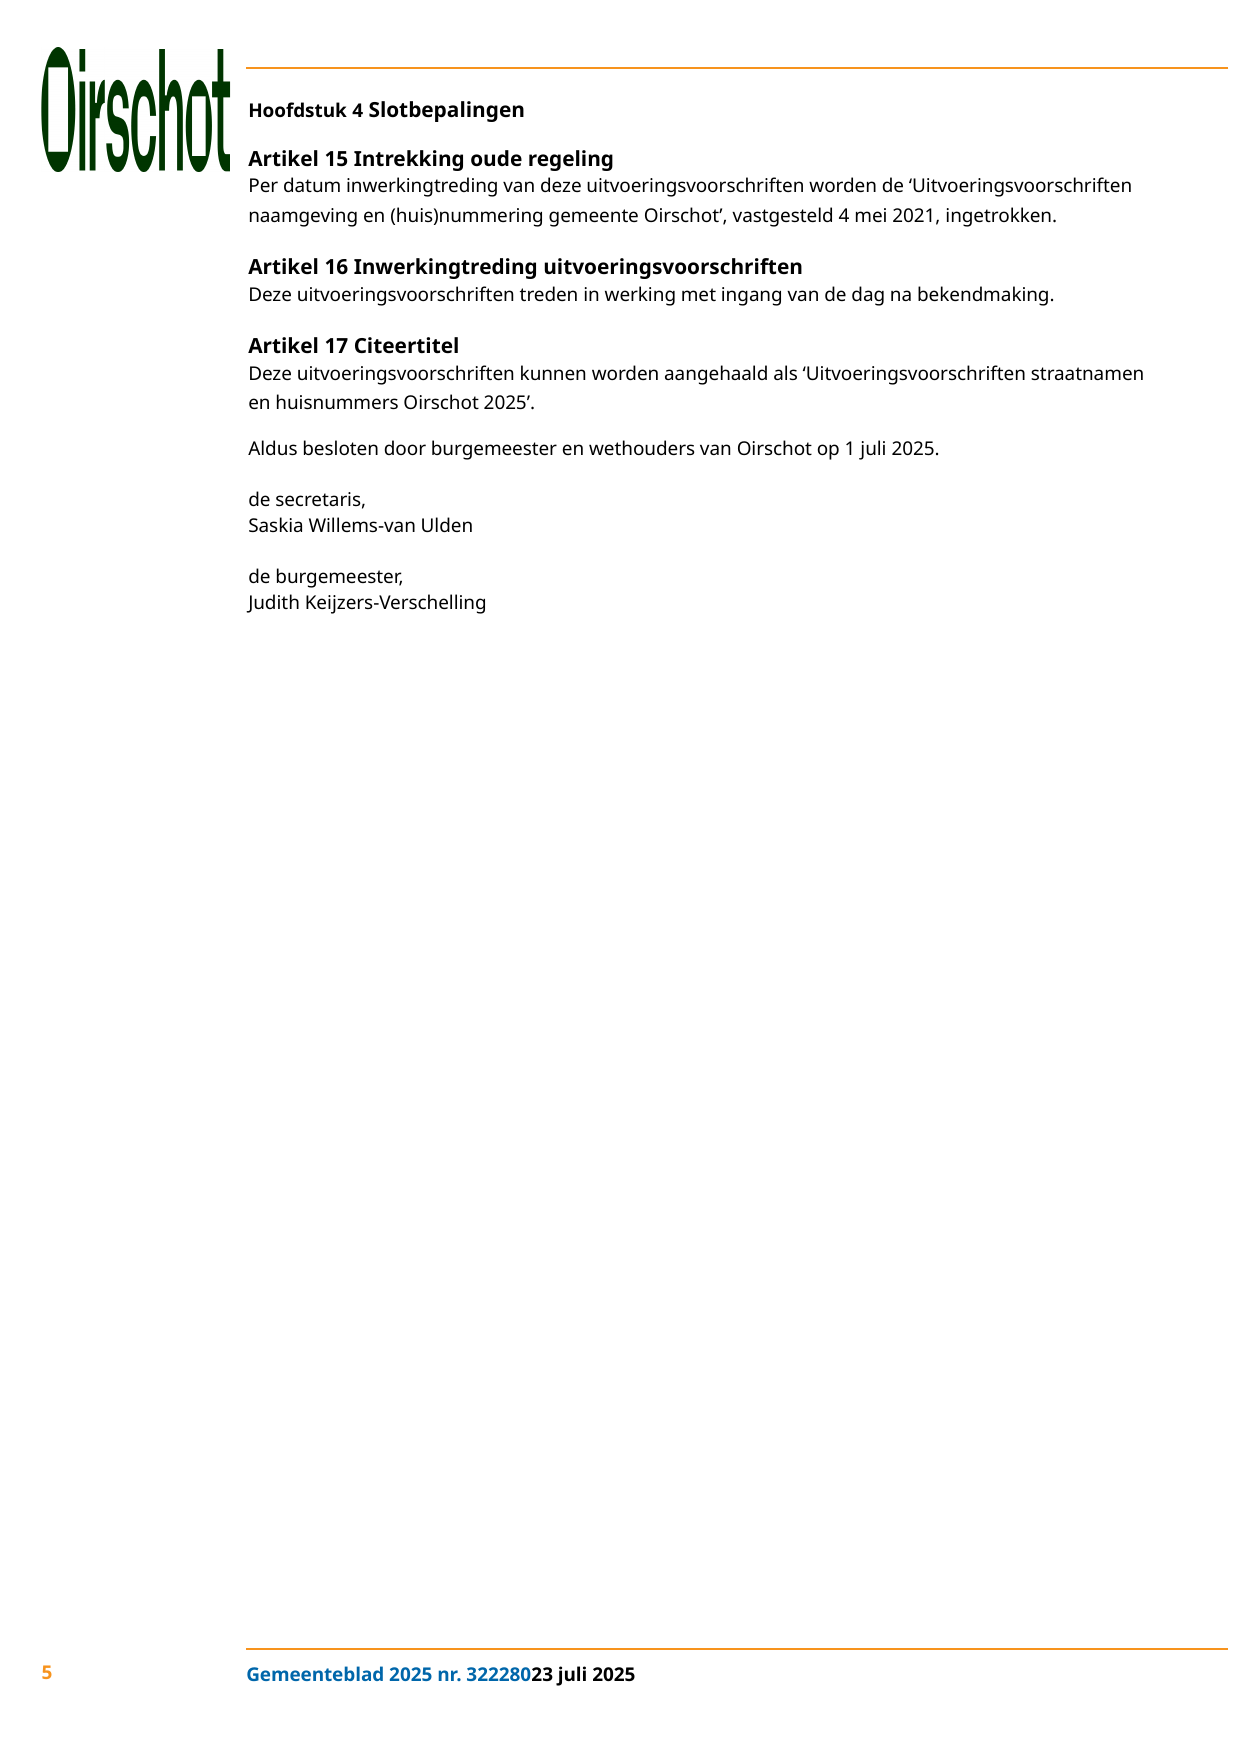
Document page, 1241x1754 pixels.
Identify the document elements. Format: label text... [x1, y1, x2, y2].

text Hoofdstuk 4 Slotbepalingen [248, 95, 1152, 123]
text de secretaris, [248, 486, 1152, 512]
text Per datum inwerkingtreding van deze uitvoeringsvoorschriften worden de ‘Uitvoeringsvoorschriften naamgeving en (huis)nummering gemeente Oirschot’, vastgesteld 4 mei 2021, ingetrokken. [248, 172, 1152, 228]
picture [41, 47, 231, 172]
text Artikel 17 Citeertitel [248, 331, 1152, 360]
text Saskia Willems-van Ulden [248, 512, 1152, 538]
text Deze uitvoeringsvoorschriften kunnen worden aangehaald als ‘Uitvoeringsvoorschriften straatnamen en huisnummers Oirschot 2025’. [248, 360, 1152, 415]
text Artikel 15 Intrekking oude regeling [248, 144, 1152, 172]
text de burgemeester, [248, 564, 1152, 589]
text Aldus besloten door burgemeester en wethouders van Oirschot op 1 juli 2025. [248, 435, 1152, 461]
text Judith Keijzers-Verschelling [248, 589, 1152, 615]
text Deze uitvoeringsvoorschriften treden in werking met ingang van de dag na bekendmaking. [248, 281, 1152, 307]
text Artikel 16 Inwerkingtreding uitvoeringsvoorschriften [248, 252, 1152, 281]
